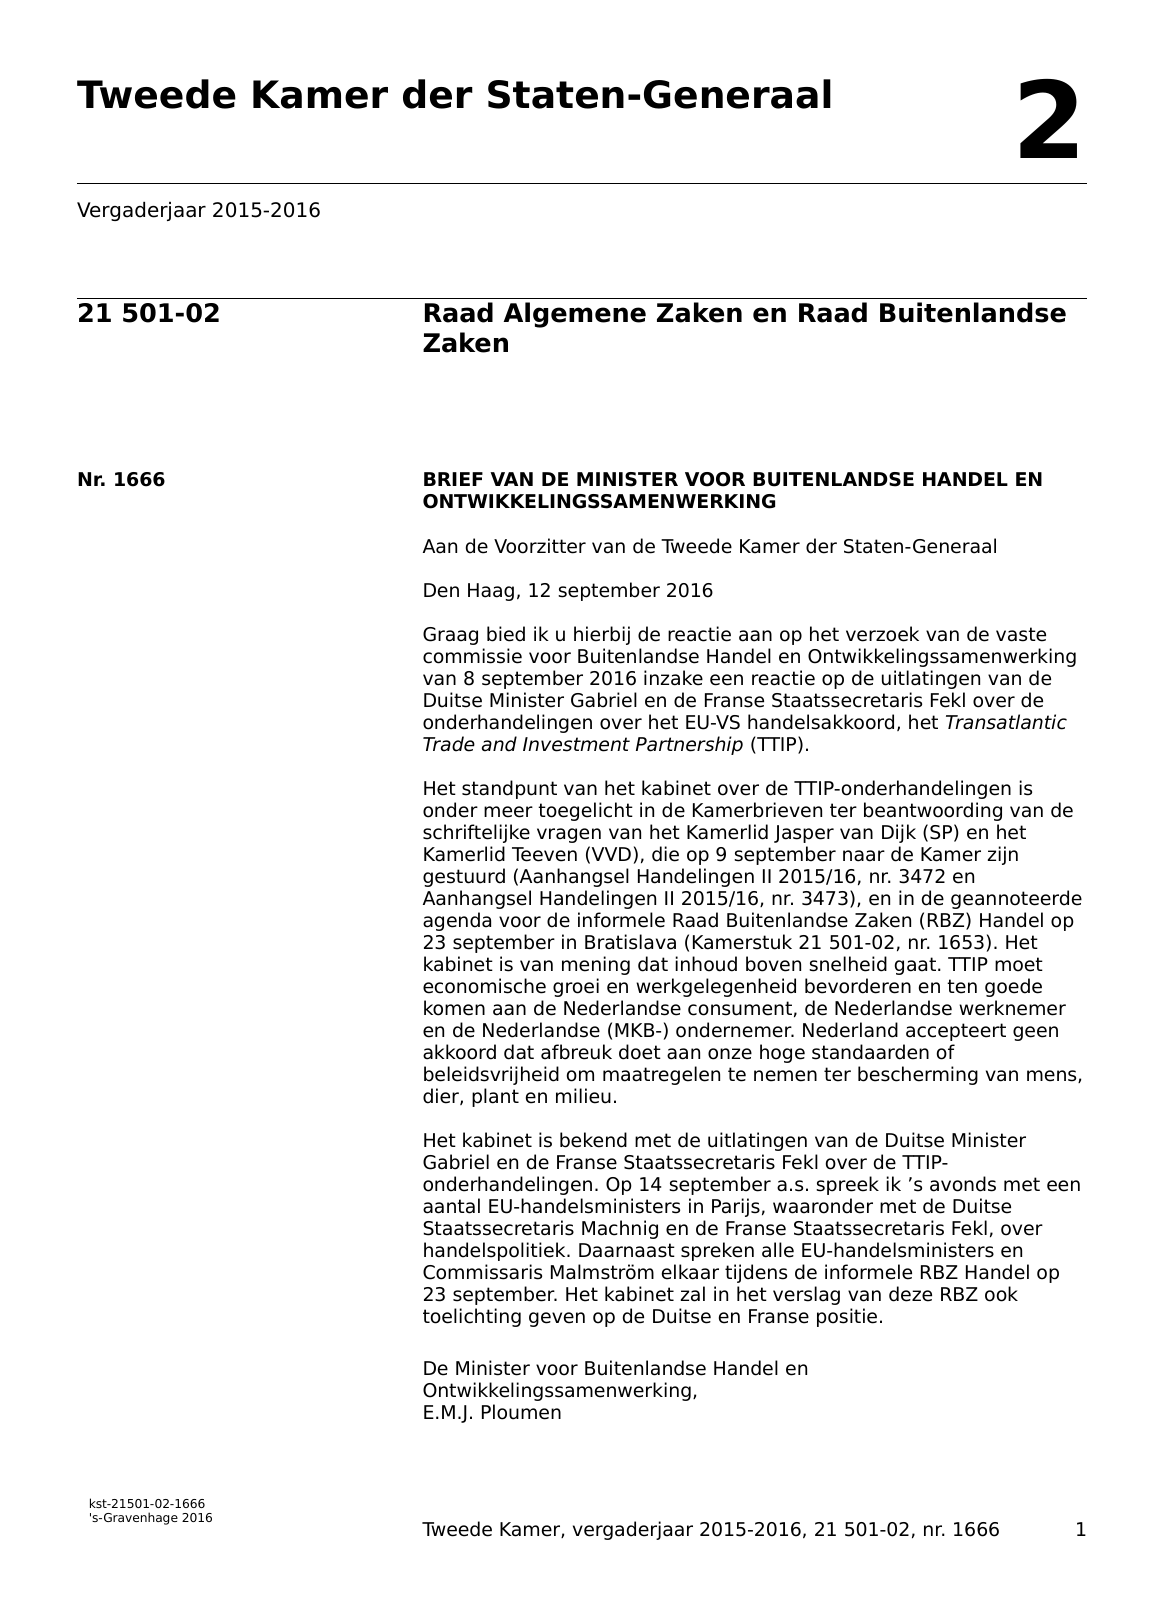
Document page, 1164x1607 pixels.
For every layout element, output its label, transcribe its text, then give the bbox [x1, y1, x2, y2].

table_header 2 [886, 59, 1087, 183]
text Graag bied ik u hierbij de reactie aan op het verzoek van de vaste commissie voor Buitenlandse Handel en Ontwikkelingssamenwerking van 8 september 2016 inzake een reactie op de uitlatingen van de Duitse Minister Gabriel en de Franse Staatssecretaris Fekl over de onderhandelingen over het EU-VS handelsakkoord, het Transatlantic Trade and Investment Partnership (TTIP). [422, 624, 1087, 756]
text De Minister voor Buitenlandse Handel en Ontwikkelingssamenwerking, E.M.J. Ploumen [422, 1358, 1087, 1423]
table_cell Vergaderjaar 2015-2016 [77, 184, 1087, 298]
text 's-Gravenhage 2016 [88, 1511, 323, 1525]
text kst-21501-02-1666 [88, 1497, 323, 1511]
table_header Tweede Kamer der Staten-Generaal [77, 59, 886, 183]
text Het standpunt van het kabinet over de TTIP-onderhandelingen is onder meer toegelicht in de Kamerbrieven ter beantwoording van de schriftelijke vragen van het Kamerlid Jasper van Dijk (SP) en het Kamerlid Teeven (VVD), die op 9 september naar de Kamer zijn gestuurd (Aanhangsel Handelingen II 2015/16, nr. 3472 en Aanhangsel Handelingen II 2015/16, nr. 3473), en in de geannoteerde agenda voor de informele Raad Buitenlandse Zaken (RBZ) Handel op 23 september in Bratislava (Kamerstuk 21 501-02, nr. 1653). Het kabinet is van mening dat inhoud boven snelheid gaat. TTIP moet economische groei en werkgelegenheid bevorderen en ten goede komen aan de Nederlandse consument, de Nederlandse werknemer en de Nederlandse (MKB-) ondernemer. Nederland accepteert geen akkoord dat afbreuk doet aan onze hoge standaarden of beleidsvrijheid om maatregelen te nemen ter bescherming van mens, dier, plant en milieu. [422, 778, 1087, 1108]
text Den Haag, 12 september 2016 [422, 580, 1087, 602]
text Aan de Voorzitter van de Tweede Kamer der Staten-Generaal [422, 536, 1087, 557]
subtitle Nr. 1666 BRIEF VAN DE MINISTER VOOR BUITENLANDSE HANDEL EN ONTWIKKELINGSSAMENWERKING [77, 469, 1087, 513]
text Het kabinet is bekend met de uitlatingen van de Duitse Minister Gabriel en de Franse Staatssecretaris Fekl over de TTIP-onderhandelingen. Op 14 september a.s. spreek ik ’s avonds met een aantal EU-handelsministers in Parijs, waaronder met de Duitse Staatssecretaris Machnig en de Franse Staatssecretaris Fekl, over handelspolitiek. Daarnaast spreken alle EU-handelsministers en Commissaris Malmström elkaar tijdens de informele RBZ Handel op 23 september. Het kabinet zal in het verslag van deze RBZ ook toelichting geven op de Duitse en Franse positie. [422, 1130, 1087, 1328]
subtitle 21 501-02 Raad Algemene Zaken en Raad Buitenlandse Zaken [77, 299, 1087, 358]
